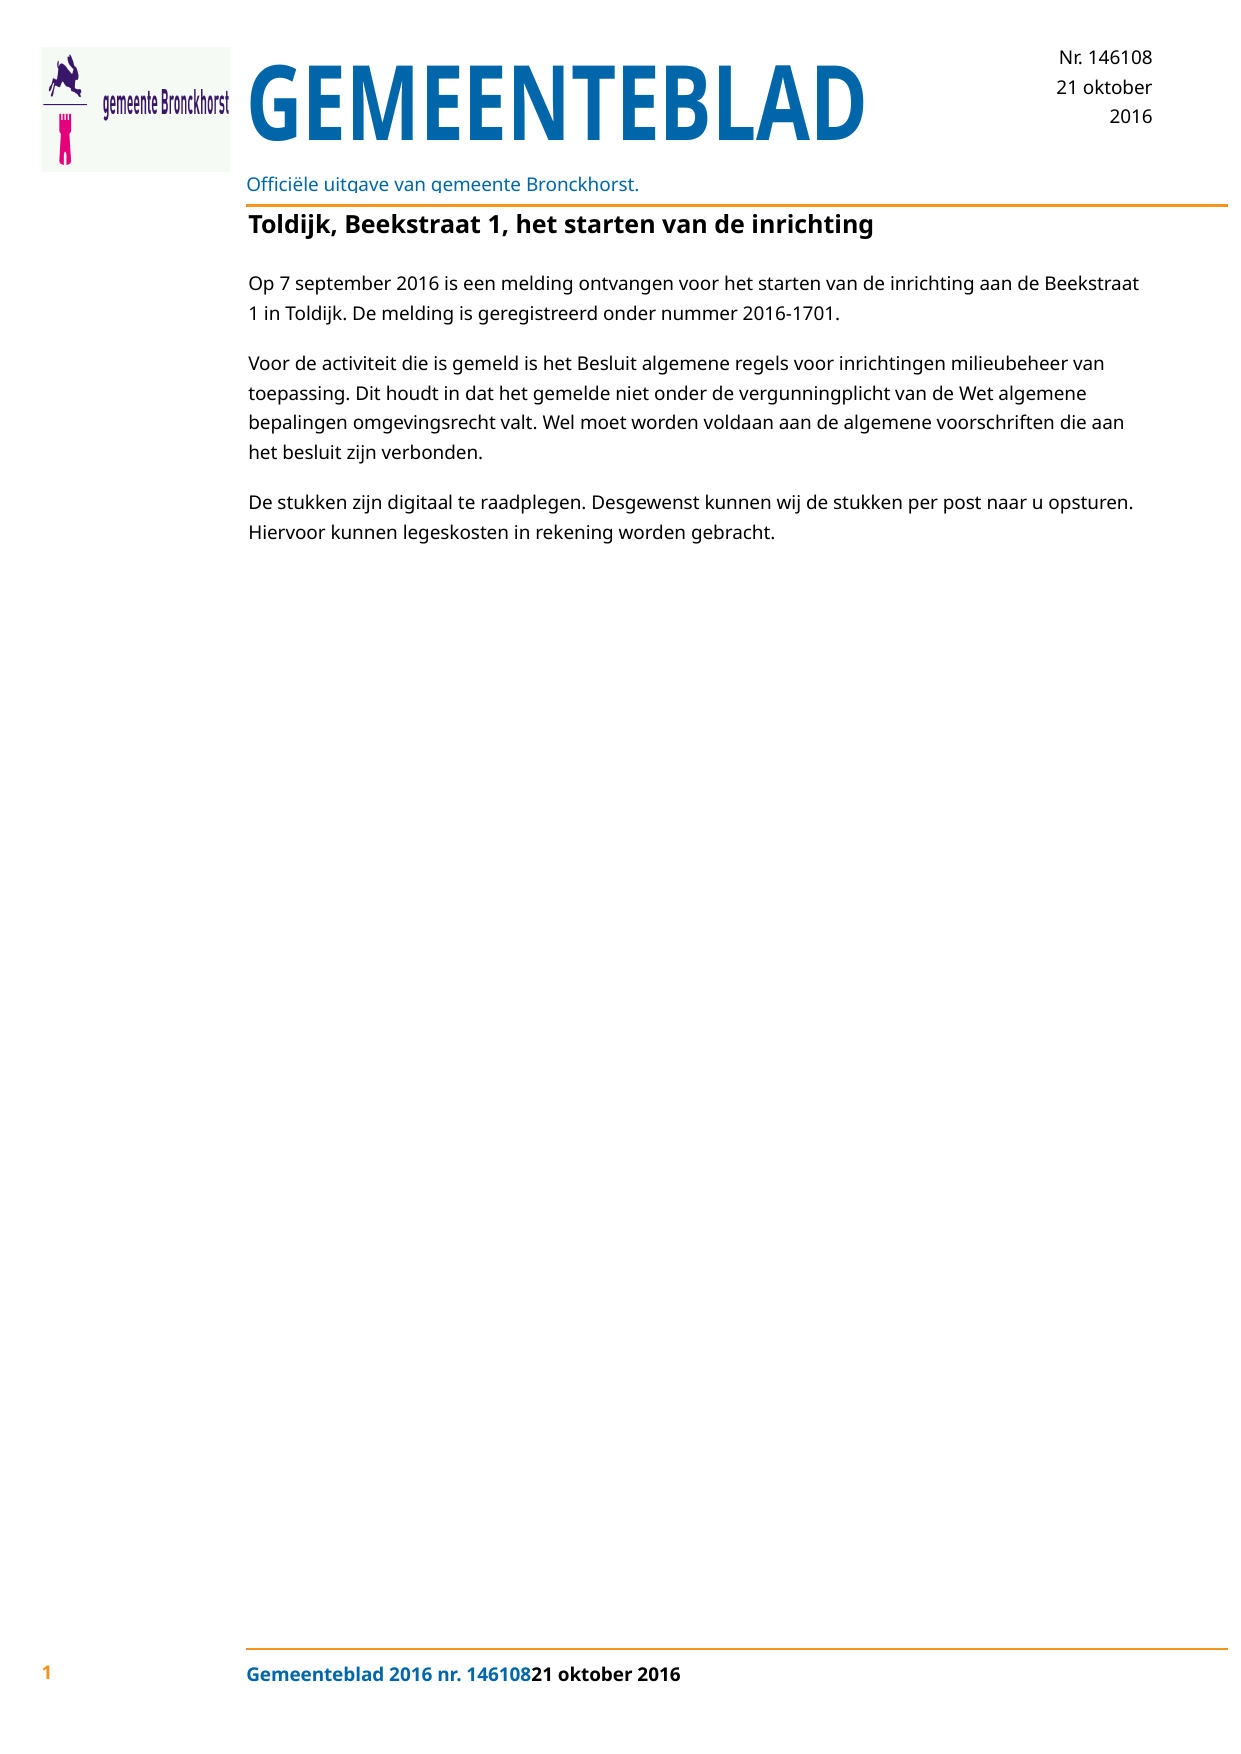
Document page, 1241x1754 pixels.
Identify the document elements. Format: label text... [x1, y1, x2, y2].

picture [41, 47, 231, 172]
text De stukken zijn digitaal te raadplegen. Desgewenst kunnen wij de stukken per post naar u opsturen. Hiervoor kunnen legeskosten in rekening worden gebracht. [248, 489, 1152, 545]
text Op 7 september 2016 is een melding ontvangen voor het starten van de inrichting aan de Beekstraat 1 in Toldijk. De melding is geregistreerd onder nummer 2016-1701. [248, 270, 1152, 326]
text Toldijk, Beekstraat 1, het starten van de inrichting [248, 207, 1152, 241]
text Voor de activiteit die is gemeld is het Besluit algemene regels voor inrichtingen milieubeheer van toepassing. Dit houdt in dat het gemelde niet onder de vergunningplicht van de Wet algemene bepalingen omgevingsrecht valt. Wel moet worden voldaan aan de algemene voorschriften die aan het besluit zijn verbonden. [248, 350, 1152, 465]
